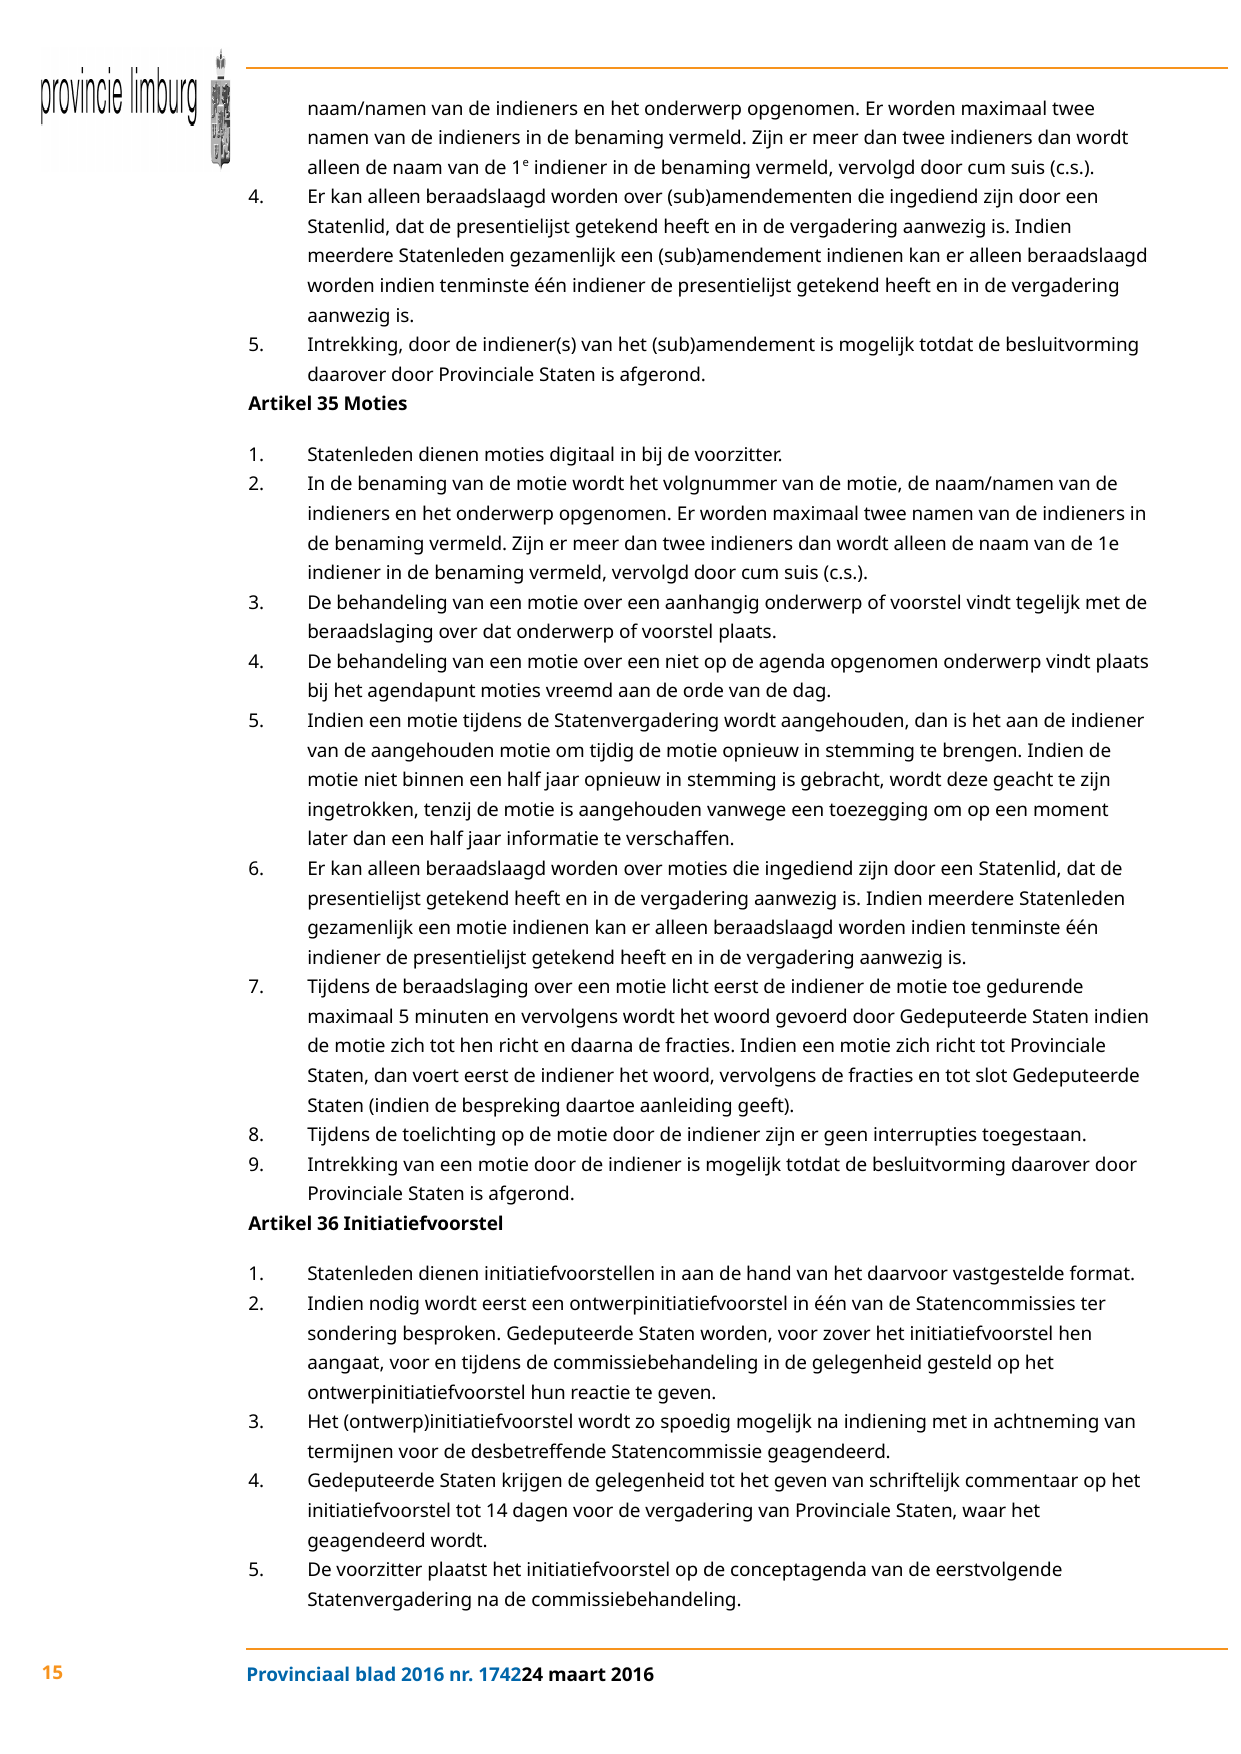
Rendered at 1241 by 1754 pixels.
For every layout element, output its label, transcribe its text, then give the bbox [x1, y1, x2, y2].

list Er kan alleen beraadslaagd worden over moties die ingediend zijn door een Statenlid, dat de presentielijst getekend heeft en in de vergadering aanwezig is. Indien meerdere Statenleden gezamenlijk een motie indienen kan er alleen beraadslaagd worden indien tenminste één indiener de presentielijst getekend heeft en in de vergadering aanwezig is. [248, 855, 1152, 970]
list Intrekking, door de indiener(s) van het (sub)amendement is mogelijk totdat de besluitvorming daarover door Provinciale Staten is afgerond. [248, 331, 1152, 387]
list Indien een motie tijdens de Statenvergadering wordt aangehouden, dan is het aan de indiener van de aangehouden motie om tijdig de motie opnieuw in stemming te brengen. Indien de motie niet binnen een half jaar opnieuw in stemming is gebracht, wordt deze geacht te zijn ingetrokken, tenzij de motie is aangehouden vanwege een toezegging om op een moment later dan een half jaar informatie te verschaffen. [248, 707, 1152, 851]
list Er kan alleen beraadslaagd worden over (sub)amendementen die ingediend zijn door een Statenlid, dat de presentielijst getekend heeft en in de vergadering aanwezig is. Indien meerdere Statenleden gezamenlijk een (sub)amendement indienen kan er alleen beraadslaagd worden indien tenminste één indiener de presentielijst getekend heeft en in de vergadering aanwezig is. [248, 183, 1152, 328]
picture [41, 47, 231, 172]
list De voorzitter plaatst het initiatiefvoorstel op de conceptagenda van de eerstvolgende Statenvergadering na de commissiebehandeling. [248, 1556, 1152, 1612]
list naam/namen van de indieners en het onderwerp opgenomen. Er worden maximaal twee namen van de indieners in de benaming vermeld. Zijn er meer dan twee indieners dan wordt alleen de naam van de 1e indiener in de benaming vermeld, vervolgd door cum suis (c.s.). [248, 95, 1152, 180]
list De behandeling van een motie over een niet op de agenda opgenomen onderwerp vindt plaats bij het agendapunt moties vreemd aan de orde van de dag. [248, 648, 1152, 703]
list Intrekking van een motie door de indiener is mogelijk totdat de besluitvorming daarover door Provinciale Staten is afgerond. [248, 1151, 1152, 1206]
list Statenleden dienen initiatiefvoorstellen in aan de hand van het daarvoor vastgestelde format. [248, 1261, 1152, 1286]
list De behandeling van een motie over een aanhangig onderwerp of voorstel vindt tegelijk met de beraadslaging over dat onderwerp of voorstel plaats. [248, 589, 1152, 644]
text Artikel 36 Initiatiefvoorstel [248, 1210, 1152, 1236]
list Tijdens de toelichting op de motie door de indiener zijn er geen interrupties toegestaan. [248, 1121, 1152, 1147]
list Gedeputeerde Staten krijgen de gelegenheid tot het geven van schriftelijk commentaar op het initiatiefvoorstel tot 14 dagen voor de vergadering van Provinciale Staten, waar het geagendeerd wordt. [248, 1468, 1152, 1553]
list Statenleden dienen moties digitaal in bij de voorzitter. [248, 441, 1152, 467]
list Tijdens de beraadslaging over een motie licht eerst de indiener de motie toe gedurende maximaal 5 minuten en vervolgens wordt het woord gevoerd door Gedeputeerde Staten indien de motie zich tot hen richt en daarna de fracties. Indien een motie zich richt tot Provinciale Staten, dan voert eerst de indiener het woord, vervolgens de fracties en tot slot Gedeputeerde Staten (indien de bespreking daartoe aanleiding geeft). [248, 973, 1152, 1118]
list Het (ontwerp)initiatiefvoorstel wordt zo spoedig mogelijk na indiening met in achtneming van termijnen voor de desbetreffende Statencommissie geagendeerd. [248, 1408, 1152, 1464]
list Indien nodig wordt eerst een ontwerpinitiatiefvoorstel in één van de Statencommissies ter sondering besproken. Gedeputeerde Staten worden, voor zover het initiatiefvoorstel hen aangaat, voor en tijdens de commissiebehandeling in de gelegenheid gesteld op het ontwerpinitiatiefvoorstel hun reactie te geven. [248, 1290, 1152, 1405]
text Artikel 35 Moties [248, 391, 1152, 416]
list In de benaming van de motie wordt het volgnummer van de motie, de naam/namen van de indieners en het onderwerp opgenomen. Er worden maximaal twee namen van de indieners in de benaming vermeld. Zijn er meer dan twee indieners dan wordt alleen de naam van de 1e indiener in de benaming vermeld, vervolgd door cum suis (c.s.). [248, 471, 1152, 585]
